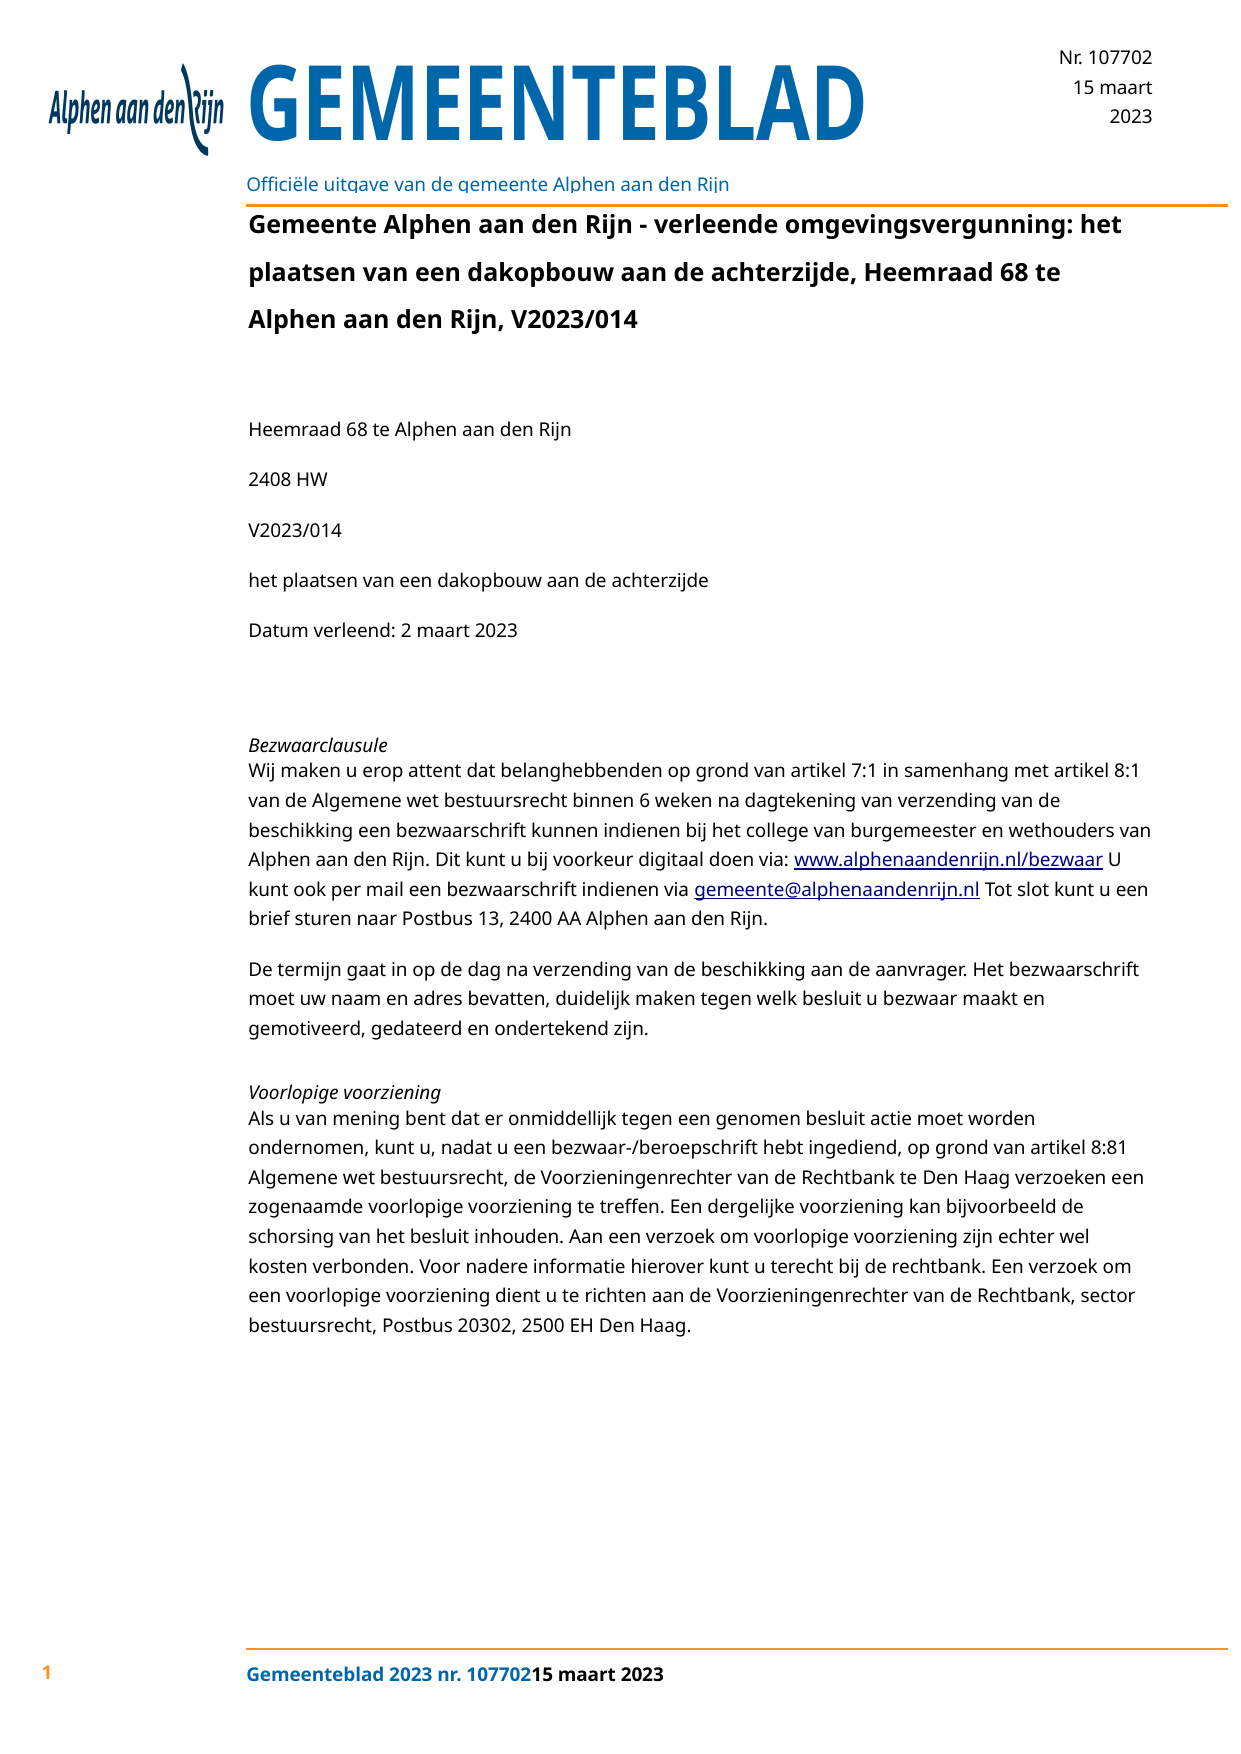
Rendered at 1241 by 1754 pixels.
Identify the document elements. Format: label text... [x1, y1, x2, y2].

text 2408 HW [248, 466, 1152, 492]
text V2023/014 [248, 517, 1152, 542]
text Gemeente Alphen aan den Rijn - verleende omgevingsvergunning: het plaatsen van een dakopbouw aan de achterzijde, Heemraad 68 te Alphen aan den Rijn, V2023/014 [248, 207, 1152, 336]
text het plaatsen van een dakopbouw aan de achterzijde [248, 567, 1152, 593]
text De termijn gaat in op de dag na verzending van de beschikking aan de aanvrager. Het bezwaarschrift moet uw naam en adres bevatten, duidelijk maken tegen welk besluit u bezwaar maakt en gemotiveerd, gedateerd en ondertekend zijn. [248, 956, 1152, 1041]
text Bezwaarclausule [248, 732, 1152, 758]
text Wij maken u erop attent dat belanghebbenden op grond van artikel 7:1 in samenhang met artikel 8:1 van de Algemene wet bestuursrecht binnen 6 weken na dagtekening van verzending van de beschikking een bezwaarschrift kunnen indienen bij het college van burgemeester en wethouders van Alphen aan den Rijn. Dit kunt u bij voorkeur digitaal doen via: www.alphenaandenrijn.nl/bezwaar U kunt ook per mail een bezwaarschrift indienen via gemeente@alphenaandenrijn.nl Tot slot kunt u een brief sturen naar Postbus 13, 2400 AA Alphen aan den Rijn. [248, 758, 1152, 931]
text Heemraad 68 te Alphen aan den Rijn [248, 416, 1152, 442]
text Als u van mening bent dat er onmiddellijk tegen een genomen besluit actie moet worden ondernomen, kunt u, nadat u een bezwaar-/beroepschrift hebt ingediend, op grond van artikel 8:81 Algemene wet bestuursrecht, de Voorzieningenrechter van de Rechtbank te Den Haag verzoeken een zogenaamde voorlopige voorziening te treffen. Een dergelijke voorziening kan bijvoorbeeld de schorsing van het besluit inhouden. Aan een verzoek om voorlopige voorziening zijn echter wel kosten verbonden. Voor nadere informatie hierover kunt u terecht bij de rechtbank. Een verzoek om een voorlopige voorziening dient u te richten aan de Voorzieningenrechter van de Rechtbank, sector bestuursrecht, Postbus 20302, 2500 EH Den Haag. [248, 1105, 1152, 1338]
text Datum verleend: 2 maart 2023 [248, 618, 1152, 643]
picture [41, 47, 231, 172]
text Voorlopige voorziening [248, 1079, 1152, 1105]
